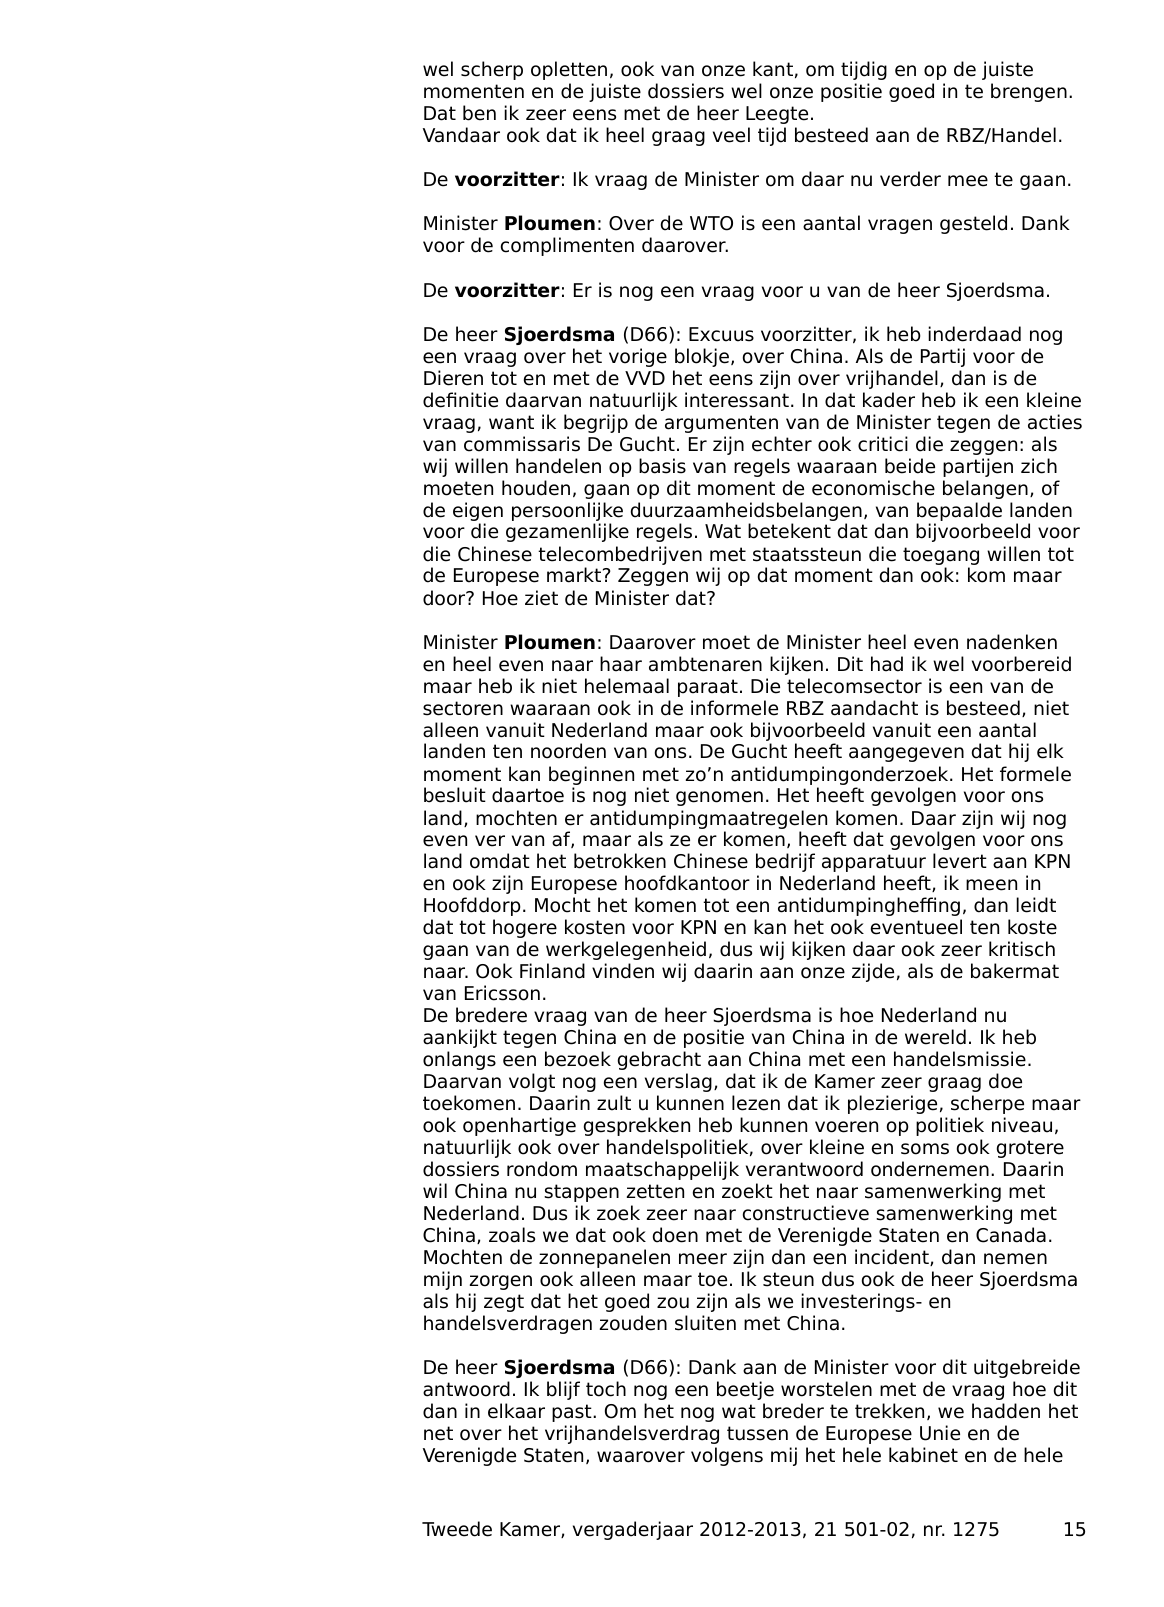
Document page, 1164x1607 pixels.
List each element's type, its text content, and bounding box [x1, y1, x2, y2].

text Vandaar ook dat ik heel graag veel tijd besteed aan de RBZ/Handel. [422, 125, 1087, 147]
text Minister Ploumen: Daarover moet de Minister heel even nadenken en heel even naar haar ambtenaren kijken. Dit had ik wel voorbereid maar heb ik niet helemaal paraat. Die telecomsector is een van de sectoren waaraan ook in de informele RBZ aandacht is besteed, niet alleen vanuit Nederland maar ook bijvoorbeeld vanuit een aantal landen ten noorden van ons. De Gucht heeft aangegeven dat hij elk moment kan beginnen met zo’n antidumpingonderzoek. Het formele besluit daartoe is nog niet genomen. Het heeft gevolgen voor ons land, mochten er antidumpingmaatregelen komen. Daar zijn wij nog even ver van af, maar als ze er komen, heeft dat gevolgen voor ons land omdat het betrokken Chinese bedrijf apparatuur levert aan KPN en ook zijn Europese hoofdkantoor in Nederland heeft, ik meen in Hoofddorp. Mocht het komen tot een antidumpingheffing, dan leidt dat tot hogere kosten voor KPN en kan het ook eventueel ten koste gaan van de werkgelegenheid, dus wij kijken daar ook zeer kritisch naar. Ook Finland vinden wij daarin aan onze zijde, als de bakermat van Ericsson. [422, 632, 1087, 1005]
text wel scherp opletten, ook van onze kant, om tijdig en op de juiste momenten en de juiste dossiers wel onze positie goed in te brengen. Dat ben ik zeer eens met de heer Leegte. [422, 59, 1087, 125]
text De heer Sjoerdsma (D66): Excuus voorzitter, ik heb inderdaad nog een vraag over het vorige blokje, over China. Als de Partij voor de Dieren tot en met de VVD het eens zijn over vrijhandel, dan is de definitie daarvan natuurlijk interessant. In dat kader heb ik een kleine vraag, want ik begrijp de argumenten van de Minister tegen de acties van commissaris De Gucht. Er zijn echter ook critici die zeggen: als wij willen handelen op basis van regels waaraan beide partijen zich moeten houden, gaan op dit moment de economische belangen, of de eigen persoonlijke duurzaamheidsbelangen, van bepaalde landen voor die gezamenlijke regels. Wat betekent dat dan bijvoorbeeld voor die Chinese telecombedrijven met staatssteun die toegang willen tot de Europese markt? Zeggen wij op dat moment dan ook: kom maar door? Hoe ziet de Minister dat? [422, 324, 1087, 609]
text De voorzitter: Er is nog een vraag voor u van de heer Sjoerdsma. [422, 279, 1087, 301]
text De bredere vraag van de heer Sjoerdsma is hoe Nederland nu aankijkt tegen China en de positie van China in de wereld. Ik heb onlangs een bezoek gebracht aan China met een handelsmissie. Daarvan volgt nog een verslag, dat ik de Kamer zeer graag doe toekomen. Daarin zult u kunnen lezen dat ik plezierige, scherpe maar ook openhartige gesprekken heb kunnen voeren op politiek niveau, natuurlijk ook over handelspolitiek, over kleine en soms ook grotere dossiers rondom maatschappelijk verantwoord ondernemen. Daarin wil China nu stappen zetten en zoekt het naar samenwerking met Nederland. Dus ik zoek zeer naar constructieve samenwerking met China, zoals we dat ook doen met de Verenigde Staten en Canada. Mochten de zonnepanelen meer zijn dan een incident, dan nemen mijn zorgen ook alleen maar toe. Ik steun dus ook de heer Sjoerdsma als hij zegt dat het goed zou zijn als we investerings- en handelsverdragen zouden sluiten met China. [422, 1005, 1087, 1335]
text De heer Sjoerdsma (D66): Dank aan de Minister voor dit uitgebreide antwoord. Ik blijf toch nog een beetje worstelen met de vraag hoe dit dan in elkaar past. Om het nog wat breder te trekken, we hadden het net over het vrijhandelsverdrag tussen de Europese Unie en de Verenigde Staten, waarover volgens mij het hele kabinet en de hele [422, 1357, 1087, 1467]
text Minister Ploumen: Over de WTO is een aantal vragen gesteld. Dank voor de complimenten daarover. [422, 213, 1087, 257]
text De voorzitter: Ik vraag de Minister om daar nu verder mee te gaan. [422, 169, 1087, 191]
